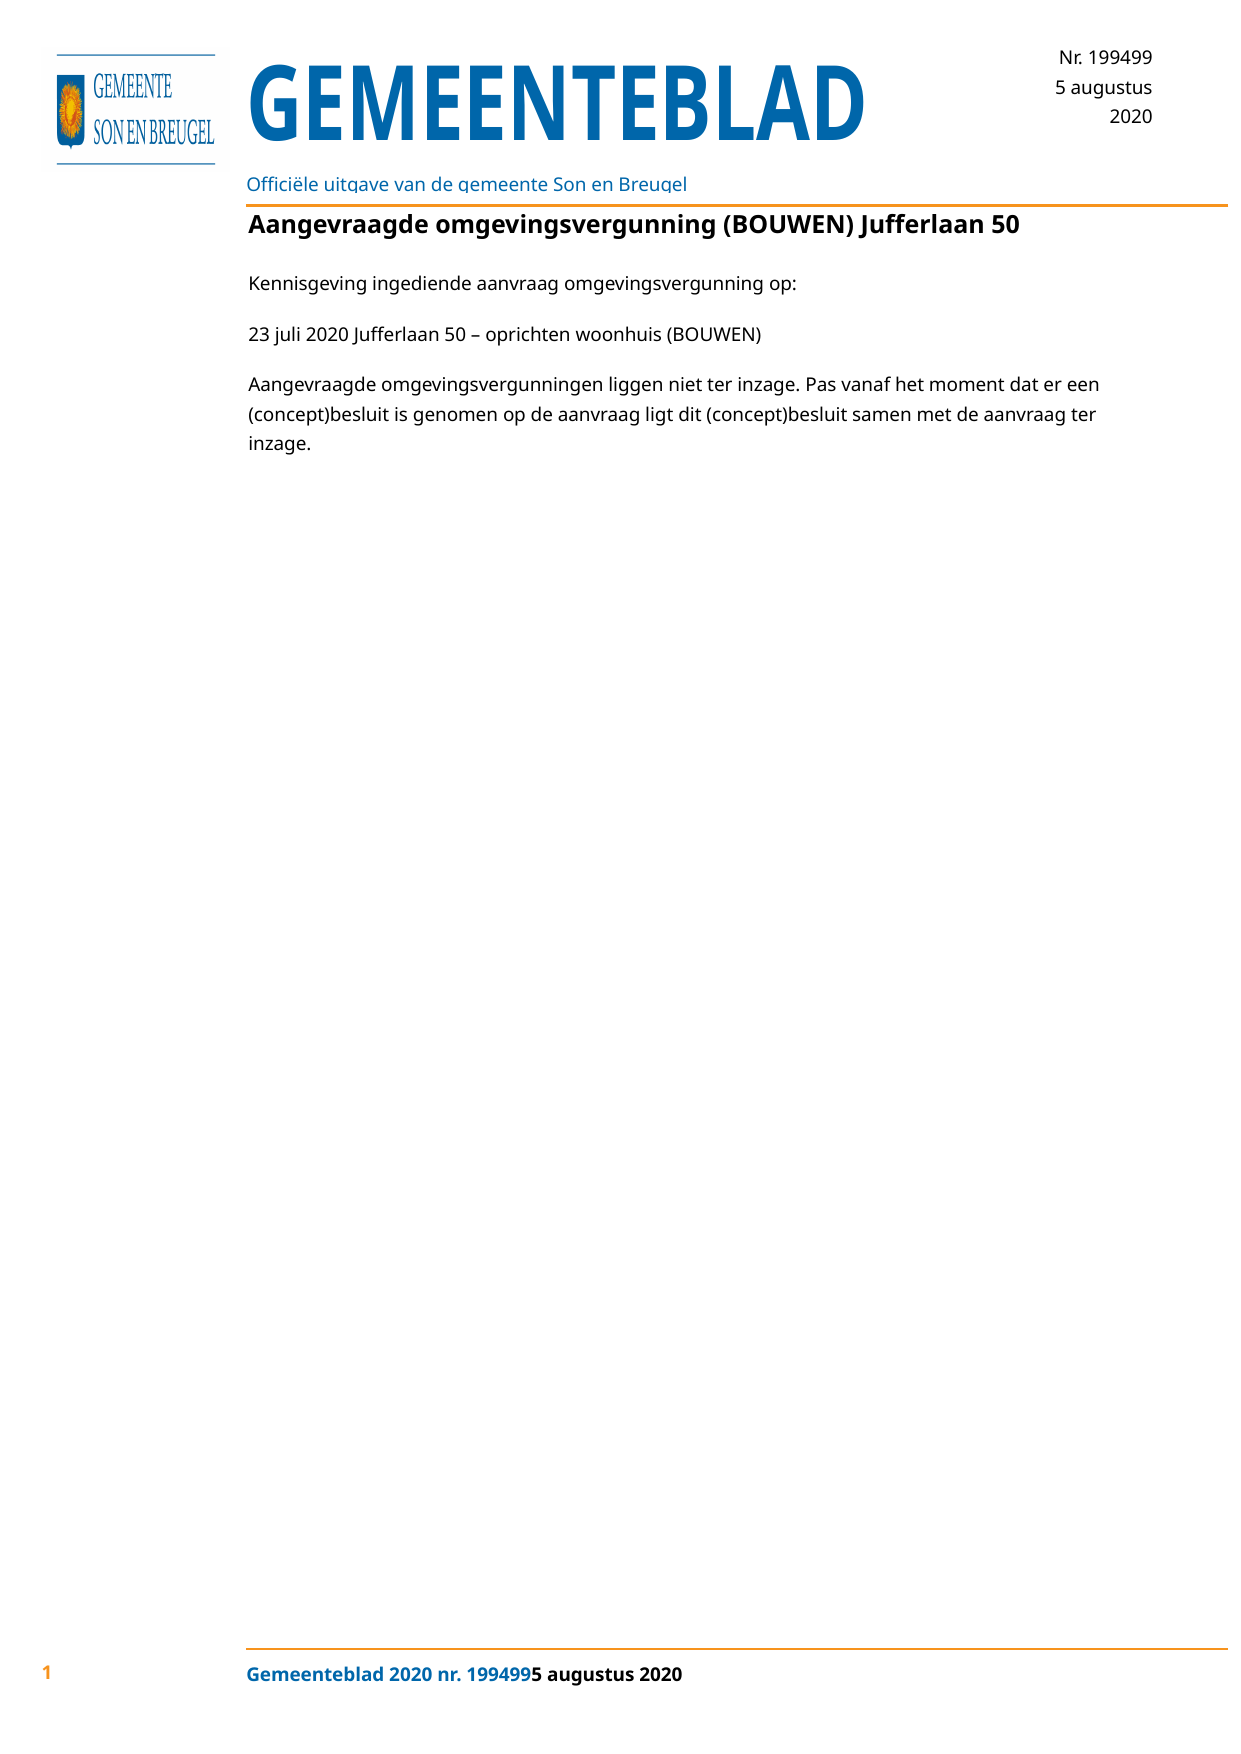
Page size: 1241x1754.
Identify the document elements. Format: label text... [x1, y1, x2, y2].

text Aangevraagde omgevingsvergunning (BOUWEN) Jufferlaan 50 [248, 207, 1152, 241]
text Kennisgeving ingediende aanvraag omgevingsvergunning op: [248, 270, 1152, 296]
text 23 juli 2020 Jufferlaan 50 – oprichten woonhuis (BOUWEN) [248, 321, 1152, 346]
text Aangevraagde omgevingsvergunningen liggen niet ter inzage. Pas vanaf het moment dat er een (concept)besluit is genomen op de aanvraag ligt dit (concept)besluit samen met de aanvraag ter inzage. [248, 371, 1152, 456]
picture [41, 47, 231, 172]
